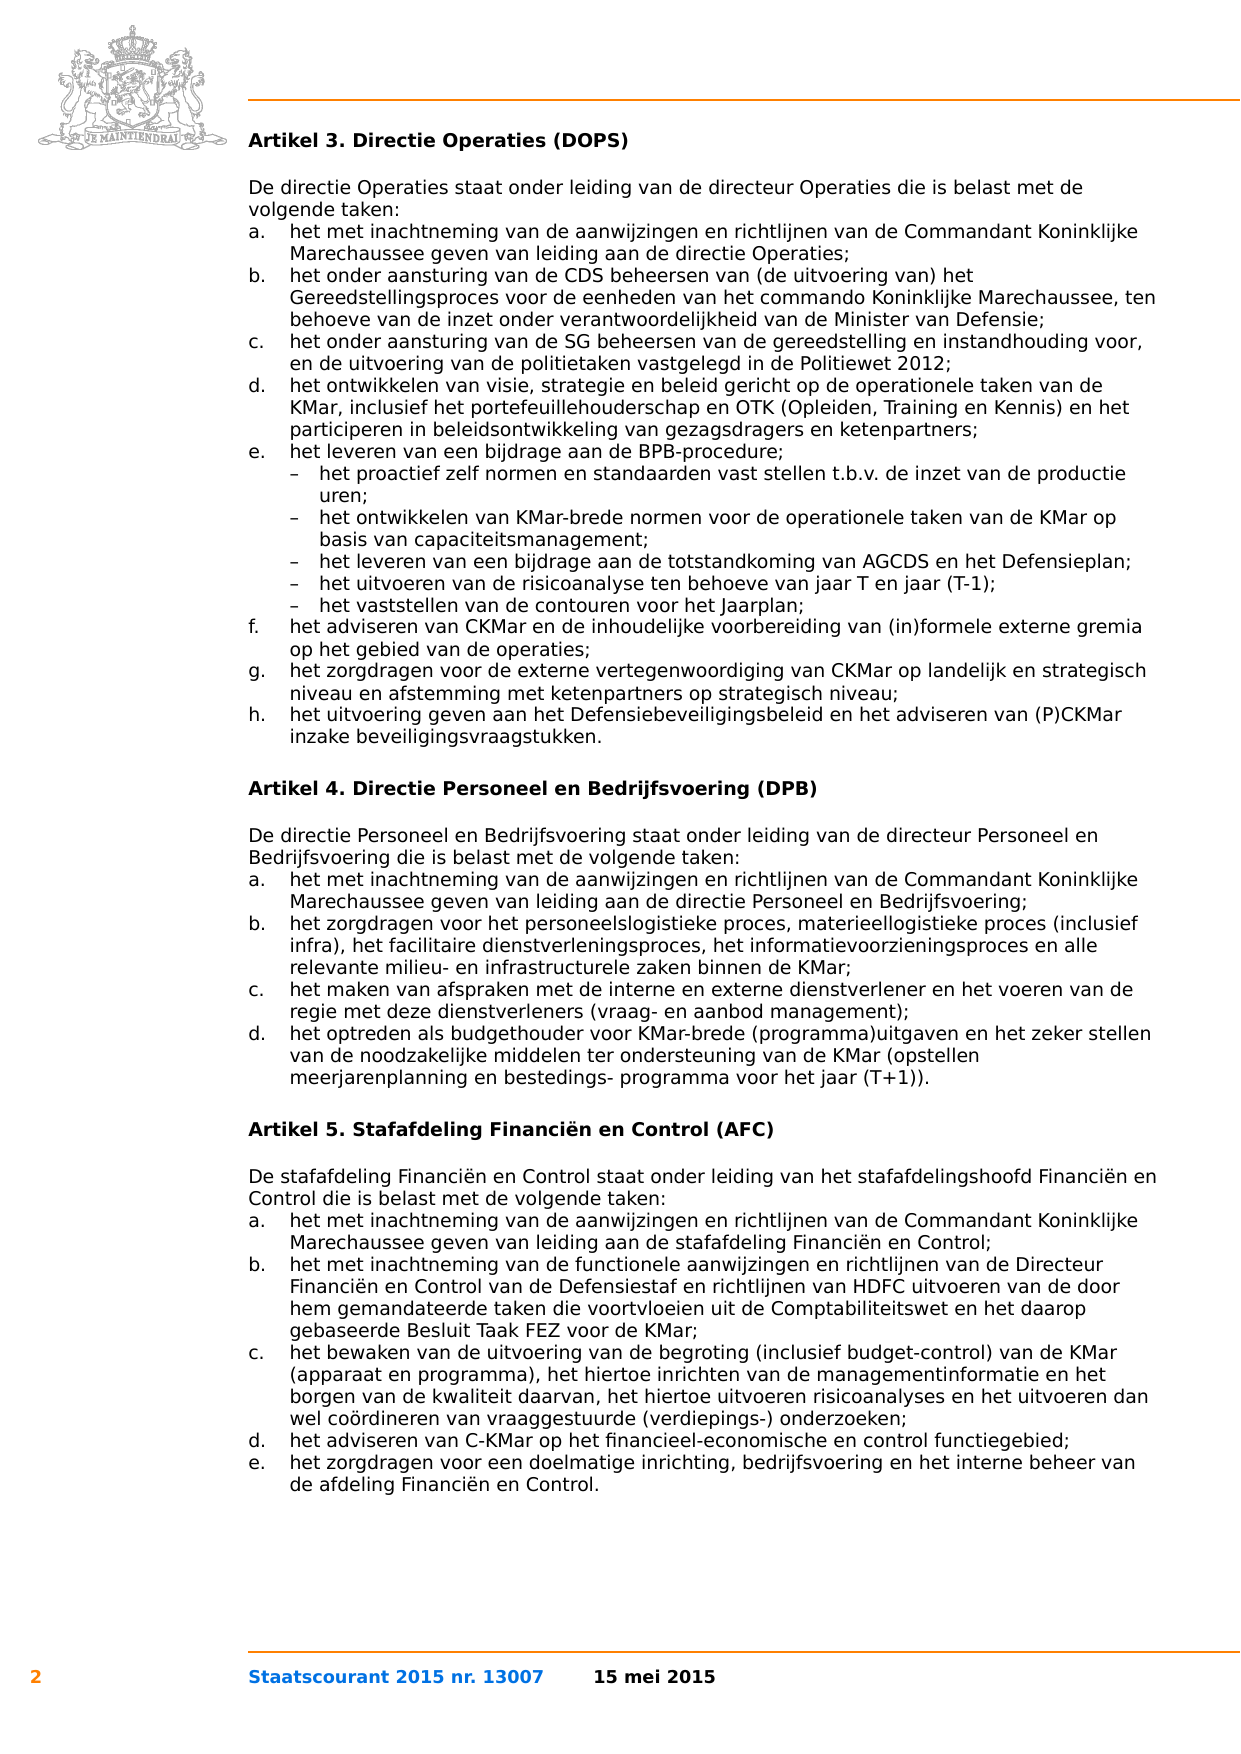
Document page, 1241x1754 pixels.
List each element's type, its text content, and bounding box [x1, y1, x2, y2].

text d. het ontwikkelen van visie, strategie en beleid gericht op de operationele taken van de KMar, inclusief het portefeuillehouderschap en OTK (Opleiden, Training en Kennis) en het participeren in beleidsontwikkeling van gezagsdragers en ketenpartners; [248, 375, 1163, 441]
text h. het uitvoering geven aan het Defensiebeveiligingsbeleid en het adviseren van (P)CKMar inzake beveiligingsvraagstukken. [248, 704, 1163, 748]
text – het uitvoeren van de risicoanalyse ten behoeve van jaar T en jaar (T-1); [289, 572, 1163, 594]
text b. het onder aansturing van de CDS beheersen van (de uitvoering van) het Gereedstellingsproces voor de eenheden van het commando Koninklijke Marechaussee, ten behoeve van de inzet onder verantwoordelijkheid van de Minister van Defensie; [248, 265, 1163, 331]
picture [38, 25, 227, 150]
text g. het zorgdragen voor de externe vertegenwoordiging van CKMar op landelijk en strategisch niveau en afstemming met ketenpartners op strategisch niveau; [248, 660, 1163, 704]
text c. het maken van afspraken met de interne en externe dienstverlener en het voeren van de regie met deze dienstverleners (vraag- en aanbod management); [248, 979, 1163, 1023]
text d. het optreden als budgethouder voor KMar-brede (programma)uitgaven en het zeker stellen van de noodzakelijke middelen ter ondersteuning van de KMar (opstellen meerjarenplanning en bestedings- programma voor het jaar (T+1)). [248, 1023, 1163, 1089]
text d. het adviseren van C-KMar op het financieel-economische en control functiegebied; [248, 1430, 1163, 1452]
subtitle Artikel 3. Directie Operaties (DOPS) [248, 130, 1163, 152]
text e. het leveren van een bijdrage aan de BPB-procedure; [248, 441, 1163, 463]
text – het ontwikkelen van KMar-brede normen voor de operationele taken van de KMar op basis van capaciteitsmanagement; [289, 507, 1163, 551]
text – het vaststellen van de contouren voor het Jaarplan; [289, 594, 1163, 616]
text e. het zorgdragen voor een doelmatige inrichting, bedrijfsvoering en het interne beheer van de afdeling Financiën en Control. [248, 1452, 1163, 1496]
text b. het met inachtneming van de functionele aanwijzingen en richtlijnen van de Directeur Financiën en Control van de Defensiestaf en richtlijnen van HDFC uitvoeren van de door hem gemandateerde taken die voortvloeien uit de Comptabiliteitswet en het daarop gebaseerde Besluit Taak FEZ voor de KMar; [248, 1254, 1163, 1342]
text a. het met inachtneming van de aanwijzingen en richtlijnen van de Commandant Koninklijke Marechaussee geven van leiding aan de directie Operaties; [248, 221, 1163, 265]
text f. het adviseren van CKMar en de inhoudelijke voorbereiding van (in)formele externe gremia op het gebied van de operaties; [248, 616, 1163, 660]
text – het proactief zelf normen en standaarden vast stellen t.b.v. de inzet van de productie uren; [289, 463, 1163, 507]
text a. het met inachtneming van de aanwijzingen en richtlijnen van de Commandant Koninklijke Marechaussee geven van leiding aan de stafafdeling Financiën en Control; [248, 1210, 1163, 1254]
text De directie Personeel en Bedrijfsvoering staat onder leiding van de directeur Personeel en Bedrijfsvoering die is belast met de volgende taken: [248, 825, 1163, 869]
text c. het bewaken van de uitvoering van de begroting (inclusief budget-control) van de KMar (apparaat en programma), het hiertoe inrichten van de managementinformatie en het borgen van de kwaliteit daarvan, het hiertoe uitvoeren risicoanalyses en het uitvoeren dan wel coördineren van vraaggestuurde (verdiepings-) onderzoeken; [248, 1342, 1163, 1430]
text De stafafdeling Financiën en Control staat onder leiding van het stafafdelingshoofd Financiën en Control die is belast met de volgende taken: [248, 1166, 1163, 1210]
subtitle Artikel 5. Stafafdeling Financiën en Control (AFC) [248, 1119, 1163, 1141]
text a. het met inachtneming van de aanwijzingen en richtlijnen van de Commandant Koninklijke Marechaussee geven van leiding aan de directie Personeel en Bedrijfsvoering; [248, 869, 1163, 913]
text b. het zorgdragen voor het personeelslogistieke proces, materieellogistieke proces (inclusief infra), het facilitaire dienstverleningsproces, het informatievoorzieningsproces en alle relevante milieu- en infrastructurele zaken binnen de KMar; [248, 913, 1163, 979]
subtitle Artikel 4. Directie Personeel en Bedrijfsvoering (DPB) [248, 778, 1163, 800]
text – het leveren van een bijdrage aan de totstandkoming van AGCDS en het Defensieplan; [289, 551, 1163, 572]
text c. het onder aansturing van de SG beheersen van de gereedstelling en instandhouding voor, en de uitvoering van de politietaken vastgelegd in de Politiewet 2012; [248, 331, 1163, 375]
text De directie Operaties staat onder leiding van de directeur Operaties die is belast met de volgende taken: [248, 177, 1163, 221]
